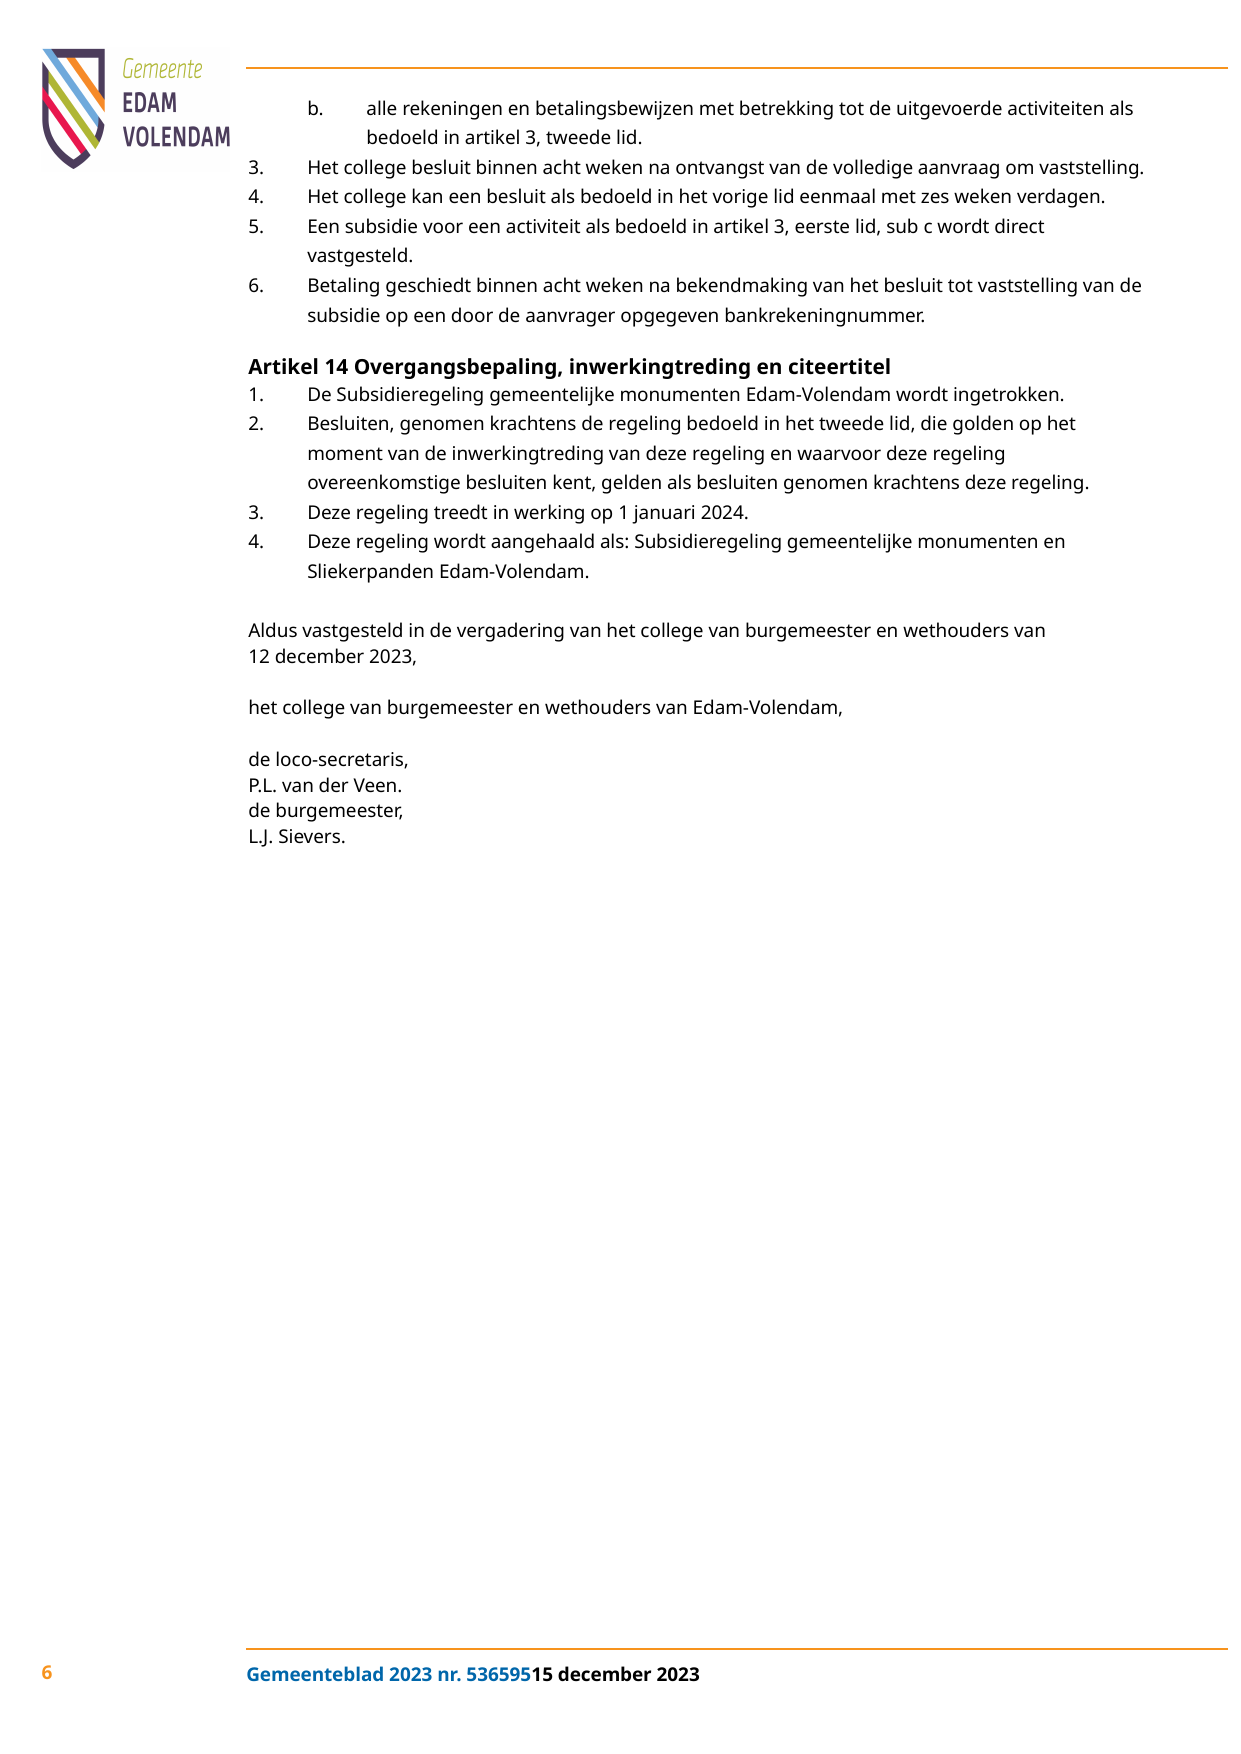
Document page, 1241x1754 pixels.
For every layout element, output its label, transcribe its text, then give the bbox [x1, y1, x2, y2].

text Artikel 14 Overgangsbepaling, inwerkingtreding en citeertitel [248, 352, 1152, 381]
text Aldus vastgesteld in de vergadering van het college van burgemeester en wethouders van 12 december 2023, [248, 617, 1152, 669]
list De Subsidieregeling gemeentelijke monumenten Edam-Volendam wordt ingetrokken. [248, 381, 1152, 406]
picture [41, 47, 231, 172]
list Een subsidie voor een activiteit als bedoeld in artikel 3, eerste lid, sub c wordt direct vastgesteld. [248, 213, 1152, 268]
list Besluiten, genomen krachtens de regeling bedoeld in het tweede lid, die golden op het moment van de inwerkingtreding van deze regeling en waarvoor deze regeling overeenkomstige besluiten kent, gelden als besluiten genomen krachtens deze regeling. [248, 410, 1152, 495]
text het college van burgemeester en wethouders van Edam-Volendam, [248, 694, 1152, 720]
list Het college kan een besluit als bedoeld in het vorige lid eenmaal met zes weken verdagen. [248, 183, 1152, 209]
text P.L. van der Veen. [248, 772, 1152, 797]
list Betaling geschiedt binnen acht weken na bekendmaking van het besluit tot vaststelling van de subsidie op een door de aanvrager opgegeven bankrekeningnummer. [248, 272, 1152, 328]
text de burgemeester, [248, 797, 1152, 823]
text L.J. Sievers. [248, 823, 1152, 849]
list Het college besluit binnen acht weken na ontvangst van de volledige aanvraag om vaststelling. [248, 154, 1152, 180]
list Deze regeling treedt in werking op 1 januari 2024. [248, 499, 1152, 525]
list alle rekeningen en betalingsbewijzen met betrekking tot de uitgevoerde activiteiten als bedoeld in artikel 3, tweede lid. [307, 95, 1152, 150]
list Deze regeling wordt aangehaald als: Subsidieregeling gemeentelijke monumenten en Sliekerpanden Edam-Volendam. [248, 529, 1152, 584]
text de loco-secretaris, [248, 746, 1152, 772]
